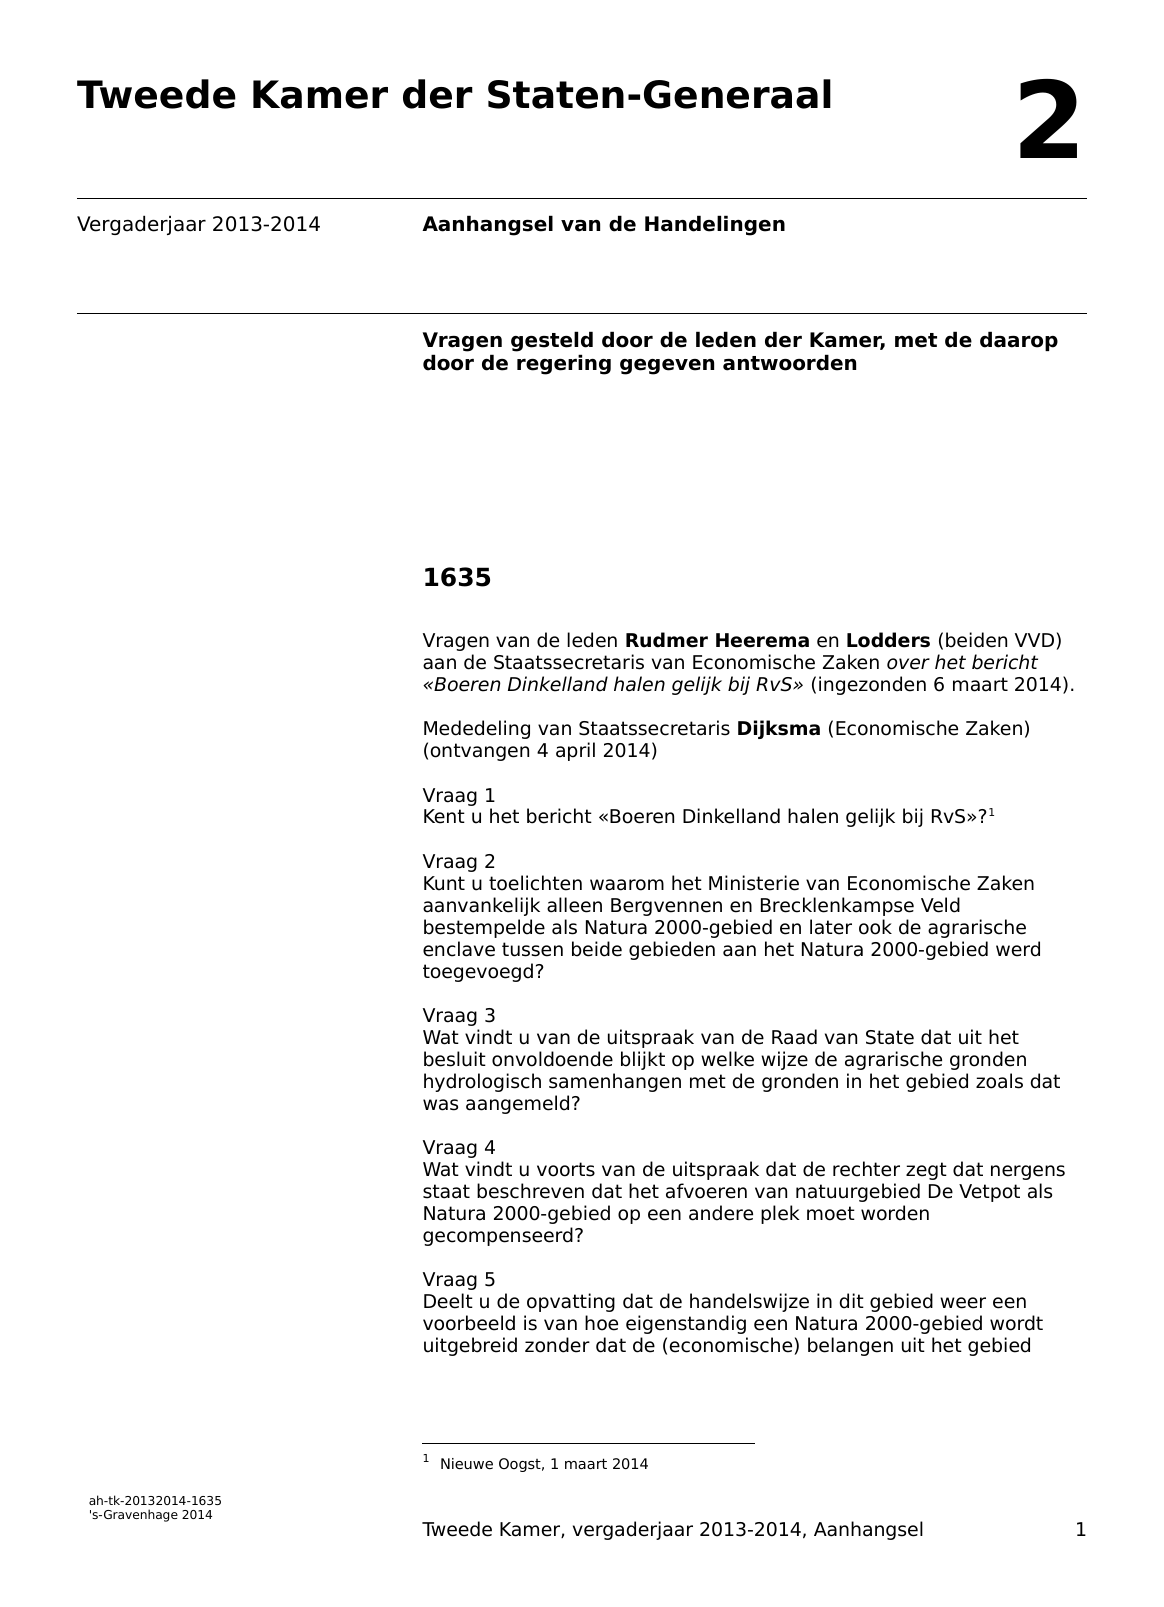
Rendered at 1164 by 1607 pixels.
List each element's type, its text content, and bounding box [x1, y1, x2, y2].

text Vraag 4 [422, 1137, 1087, 1159]
text Wat vindt u van de uitspraak van de Raad van State dat uit het besluit onvoldoende blijkt op welke wijze de agrarische gronden hydrologisch samenhangen met de gronden in het gebied zoals dat was aangemeld? [422, 1027, 1087, 1114]
text Nieuwe Oogst, 1 maart 2014 [422, 1452, 1087, 1474]
text 's-Gravenhage 2014 [88, 1508, 323, 1522]
text Deelt u de opvatting dat de handelswijze in dit gebied weer een voorbeeld is van hoe eigenstandig een Natura 2000-gebied wordt uitgebreid zonder dat de (economische) belangen uit het gebied [422, 1291, 1087, 1357]
text Wat vindt u voorts van de uitspraak dat de rechter zegt dat nergens staat beschreven dat het afvoeren van natuurgebied De Vetpot als Natura 2000-gebied op een andere plek moet worden gecompenseerd? [422, 1159, 1087, 1247]
text Mededeling van Staatssecretaris Dijksma (Economische Zaken) (ontvangen 4 april 2014) [422, 718, 1087, 762]
text Vraag 3 [422, 1005, 1087, 1027]
text Kent u het bericht «Boeren Dinkelland halen gelijk bij RvS»? [422, 806, 1087, 828]
table_cell Aanhangsel van de Handelingen [422, 199, 1087, 313]
table_header Tweede Kamer der Staten-Generaal [77, 59, 886, 198]
text Vragen van de leden Rudmer Heerema en Lodders (beiden VVD) aan de Staatssecretaris van Economische Zaken over het bericht «Boeren Dinkelland halen gelijk bij RvS» (ingezonden 6 maart 2014). [422, 630, 1087, 696]
text Vraag 1 [422, 784, 1087, 806]
text Vraag 5 [422, 1269, 1087, 1291]
table_header 2 [886, 59, 1087, 198]
table_cell Vragen gesteld door de leden der Kamer, met de daarop door de regering gegeven antwoorden [422, 314, 1087, 375]
table_cell Vergaderjaar 2013-2014 [77, 199, 422, 313]
text ah-tk-20132014-1635 [88, 1494, 323, 1508]
text Vraag 2 [422, 851, 1087, 873]
text Kunt u toelichten waarom het Ministerie van Economische Zaken aanvankelijk alleen Bergvennen en Brecklenkampse Veld bestempelde als Natura 2000-gebied en later ook de agrarische enclave tussen beide gebieden aan het Natura 2000-gebied werd toegevoegd? [422, 873, 1087, 982]
text 1635 [422, 563, 1087, 592]
table_cell [77, 314, 422, 375]
